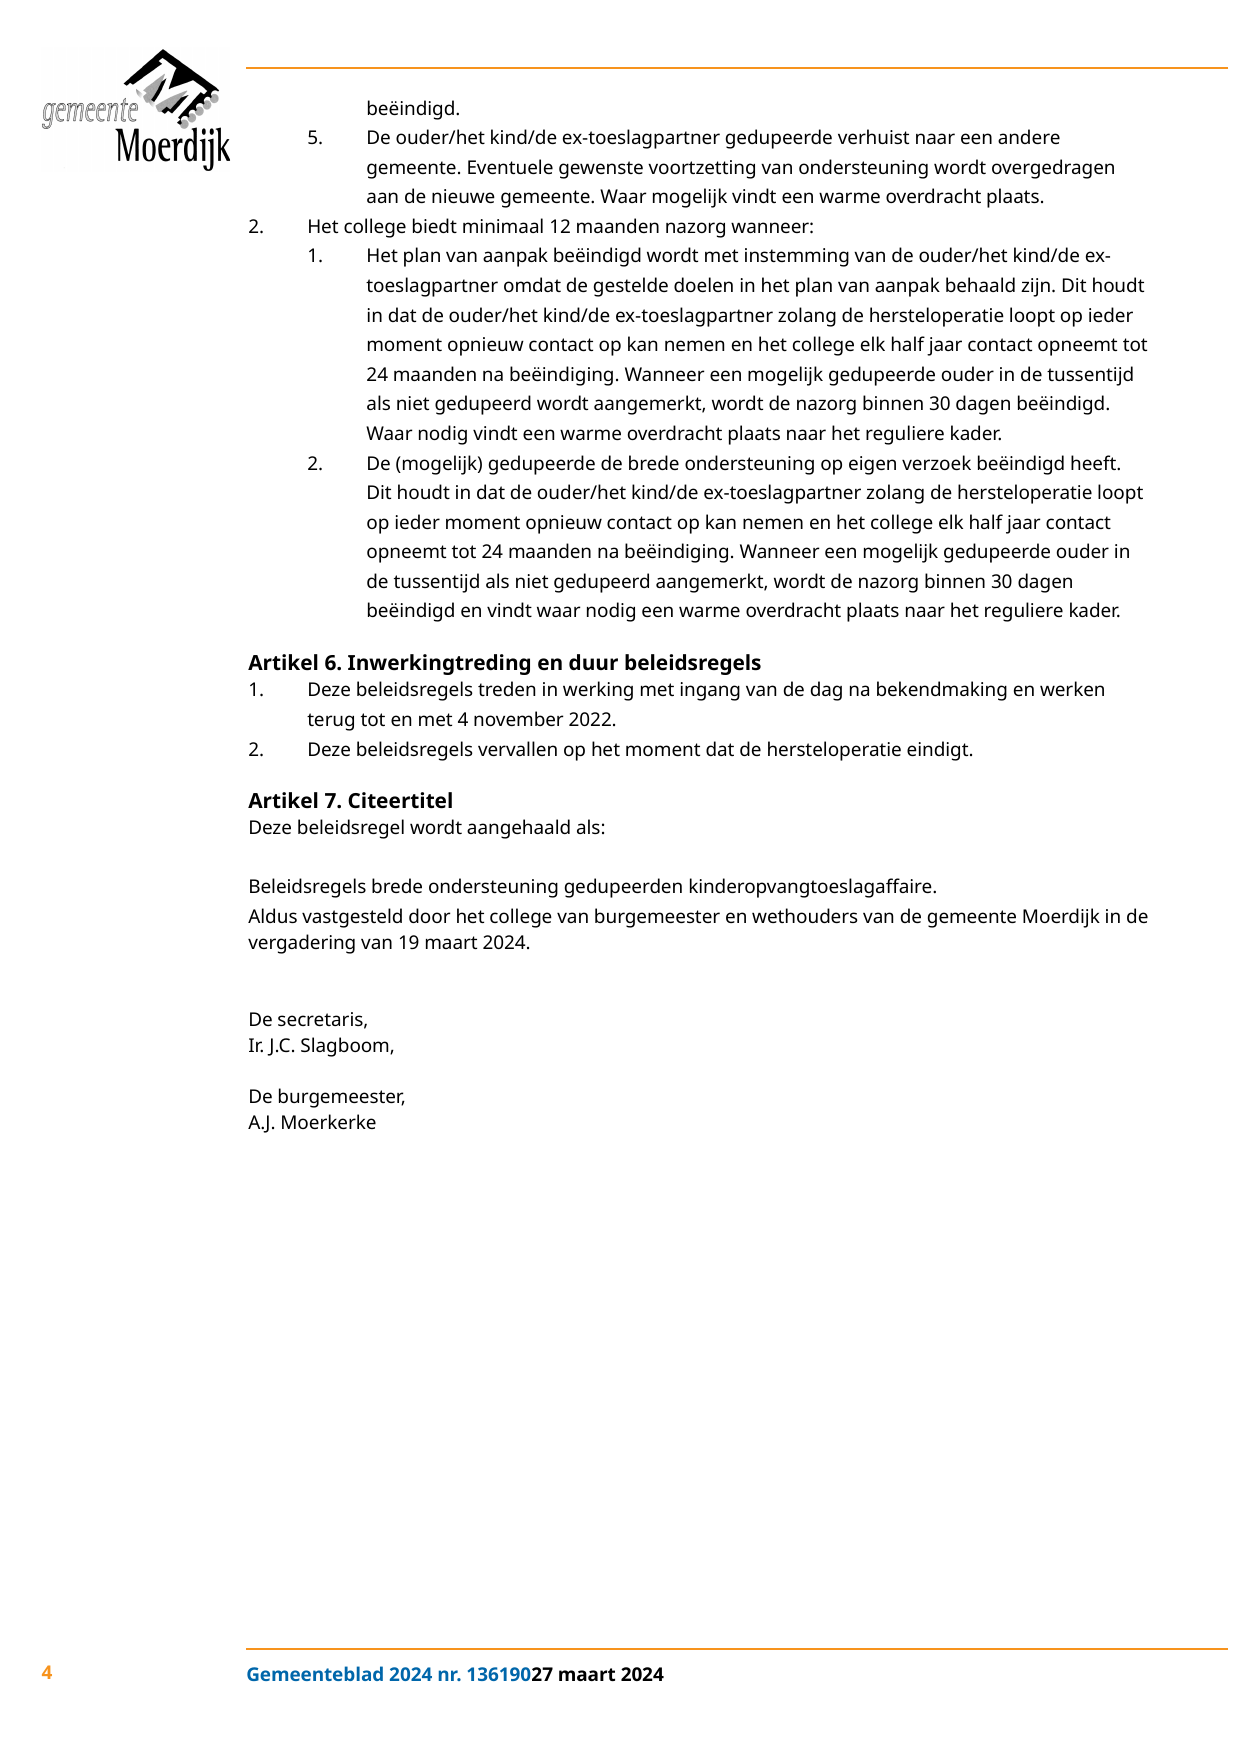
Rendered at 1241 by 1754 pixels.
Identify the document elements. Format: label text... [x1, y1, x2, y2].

list beëindigd. [307, 95, 1152, 121]
list De (mogelijk) gedupeerde de brede ondersteuning op eigen verzoek beëindigd heeft. Dit houdt in dat de ouder/het kind/de ex-toeslagpartner zolang de hersteloperatie loopt op ieder moment opnieuw contact op kan nemen en het college elk half jaar contact opneemt tot 24 maanden na beëindiging. Wanneer een mogelijk gedupeerde ouder in de tussentijd als niet gedupeerd aangemerkt, wordt de nazorg binnen 30 dagen beëindigd en vindt waar nodig een warme overdracht plaats naar het reguliere kader. [307, 450, 1152, 623]
text Artikel 7. Citeertitel [248, 786, 1152, 814]
text De burgemeester, [248, 1083, 1152, 1109]
text Aldus vastgesteld door het college van burgemeester en wethouders van de gemeente Moerdijk in de vergadering van 19 maart 2024. [248, 903, 1152, 955]
text De secretaris, [248, 1006, 1152, 1032]
text Deze beleidsregel wordt aangehaald als: [248, 814, 1152, 840]
text Beleidsregels brede ondersteuning gedupeerden kinderopvangtoeslagaffaire. [248, 874, 1152, 899]
list De ouder/het kind/de ex-toeslagpartner gedupeerde verhuist naar een andere gemeente. Eventuele gewenste voortzetting van ondersteuning wordt overgedragen aan de nieuwe gemeente. Waar mogelijk vindt een warme overdracht plaats. [307, 124, 1152, 209]
list Het plan van aanpak beëindigd wordt met instemming van de ouder/het kind/de ex-toeslagpartner omdat de gestelde doelen in het plan van aanpak behaald zijn. Dit houdt in dat de ouder/het kind/de ex-toeslagpartner zolang de hersteloperatie loopt op ieder moment opnieuw contact op kan nemen en het college elk half jaar contact opneemt tot 24 maanden na beëindiging. Wanneer een mogelijk gedupeerde ouder in de tussentijd als niet gedupeerd wordt aangemerkt, wordt de nazorg binnen 30 dagen beëindigd. Waar nodig vindt een warme overdracht plaats naar het reguliere kader. [307, 243, 1152, 446]
text A.J. Moerkerke [248, 1109, 1152, 1135]
list Deze beleidsregels treden in werking met ingang van de dag na bekendmaking en werken terug tot en met 4 november 2022. [248, 677, 1152, 732]
list Deze beleidsregels vervallen op het moment dat de hersteloperatie eindigt. [248, 736, 1152, 761]
list Het college biedt minimaal 12 maanden nazorg wanneer: [248, 213, 1152, 239]
text Artikel 6. Inwerkingtreding en duur beleidsregels [248, 648, 1152, 677]
text Ir. J.C. Slagboom, [248, 1032, 1152, 1058]
picture [41, 47, 231, 172]
